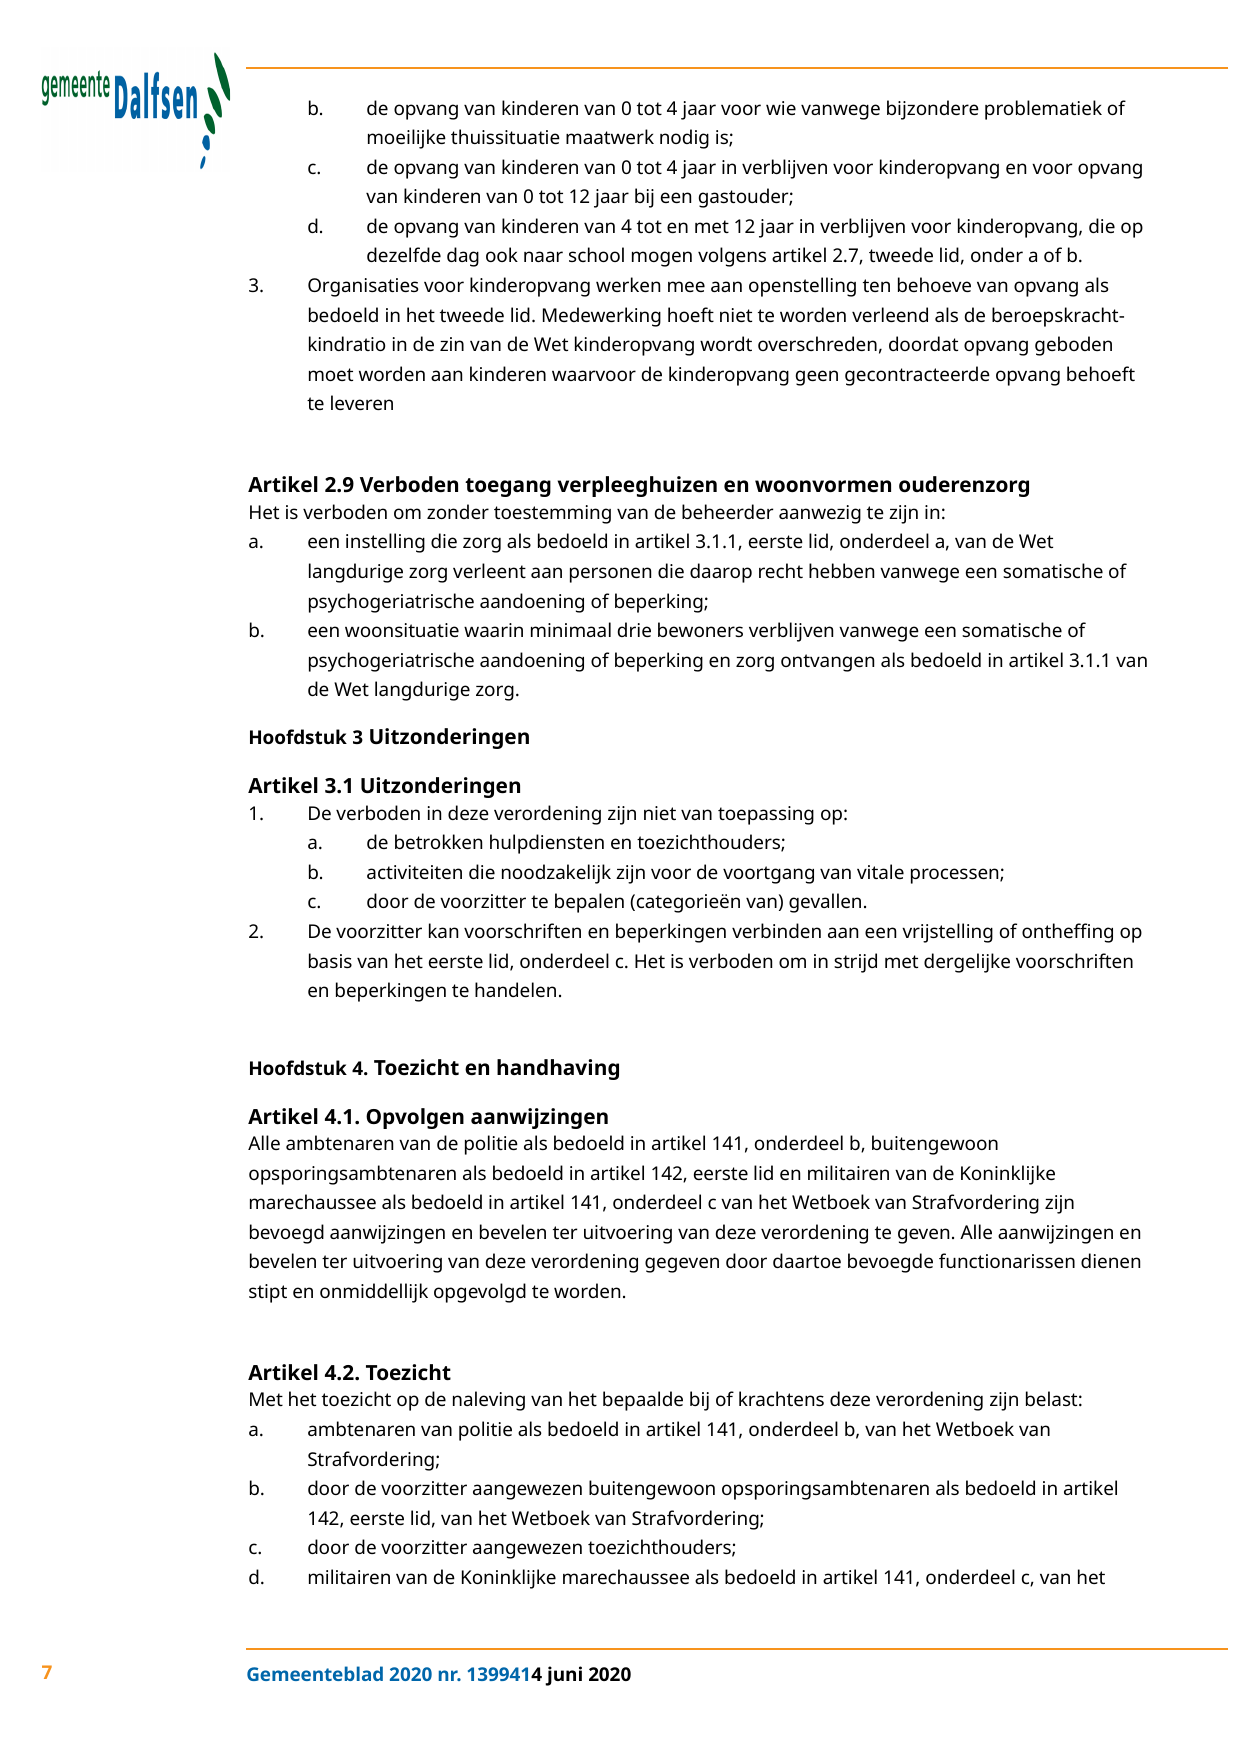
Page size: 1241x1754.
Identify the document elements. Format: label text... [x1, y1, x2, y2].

text Hoofdstuk 4. Toezicht en handhaving [248, 1053, 1152, 1081]
list de opvang van kinderen van 4 tot en met 12 jaar in verblijven voor kinderopvang, die op dezelfde dag ook naar school mogen volgens artikel 2.7, tweede lid, onder a of b. [307, 213, 1152, 268]
list een instelling die zorg als bedoeld in artikel 3.1.1, eerste lid, onderdeel a, van de Wet langdurige zorg verleent aan personen die daarop recht hebben vanwege een somatische of psychogeriatrische aandoening of beperking; [248, 529, 1152, 613]
list de opvang van kinderen van 0 tot 4 jaar voor wie vanwege bijzondere problematiek of moeilijke thuissituatie maatwerk nodig is; [307, 95, 1152, 150]
text Met het toezicht op de naleving van het bepaalde bij of krachtens deze verordening zijn belast: [248, 1387, 1152, 1412]
text Het is verboden om zonder toestemming van de beheerder aanwezig te zijn in: [248, 499, 1152, 525]
text Hoofdstuk 3 Uitzonderingen [248, 722, 1152, 751]
list door de voorzitter aangewezen buitengewoon opsporingsambtenaren als bedoeld in artikel 142, eerste lid, van het Wetboek van Strafvordering; [248, 1475, 1152, 1531]
list De voorzitter kan voorschriften en beperkingen verbinden aan een vrijstelling of ontheffing op basis van het eerste lid, onderdeel c. Het is verboden om in strijd met dergelijke voorschriften en beperkingen te handelen. [248, 918, 1152, 1003]
list militairen van de Koninklijke marechaussee als bedoeld in artikel 141, onderdeel c, van het [248, 1564, 1152, 1590]
list door de voorzitter te bepalen (categorieën van) gevallen. [307, 889, 1152, 914]
list de betrokken hulpdiensten en toezichthouders; [307, 829, 1152, 855]
text Artikel 2.9 Verboden toegang verpleeghuizen en woonvormen ouderenzorg [248, 471, 1152, 499]
text Artikel 3.1 Uitzonderingen [248, 771, 1152, 800]
text Alle ambtenaren van de politie als bedoeld in artikel 141, onderdeel b, buitengewoon opsporingsambtenaren als bedoeld in artikel 142, eerste lid en militairen van de Koninklijke marechaussee als bedoeld in artikel 141, onderdeel c van het Wetboek van Strafvordering zijn bevoegd aanwijzingen en bevelen ter uitvoering van deze verordening te geven. Alle aanwijzingen en bevelen ter uitvoering van deze verordening gegeven door daartoe bevoegde functionarissen dienen stipt en onmiddellijk opgevolgd te worden. [248, 1130, 1152, 1304]
list een woonsituatie waarin minimaal drie bewoners verblijven vanwege een somatische of psychogeriatrische aandoening of beperking en zorg ontvangen als bedoeld in artikel 3.1.1 van de Wet langdurige zorg. [248, 617, 1152, 702]
list door de voorzitter aangewezen toezichthouders; [248, 1534, 1152, 1560]
picture [41, 47, 231, 172]
list De verboden in deze verordening zijn niet van toepassing op: [248, 800, 1152, 826]
list ambtenaren van politie als bedoeld in artikel 141, onderdeel b, van het Wetboek van Strafvordering; [248, 1416, 1152, 1472]
list activiteiten die noodzakelijk zijn voor de voortgang van vitale processen; [307, 859, 1152, 885]
text Artikel 4.2. Toezicht [248, 1358, 1152, 1387]
list Organisaties voor kinderopvang werken mee aan openstelling ten behoeve van opvang als bedoeld in het tweede lid. Medewerking hoeft niet te worden verleend als de beroepskracht-kindratio in de zin van de Wet kinderopvang wordt overschreden, doordat opvang geboden moet worden aan kinderen waarvoor de kinderopvang geen gecontracteerde opvang behoeft te leveren [248, 272, 1152, 416]
text Artikel 4.1. Opvolgen aanwijzingen [248, 1102, 1152, 1130]
list de opvang van kinderen van 0 tot 4 jaar in verblijven voor kinderopvang en voor opvang van kinderen van 0 tot 12 jaar bij een gastouder; [307, 154, 1152, 209]
